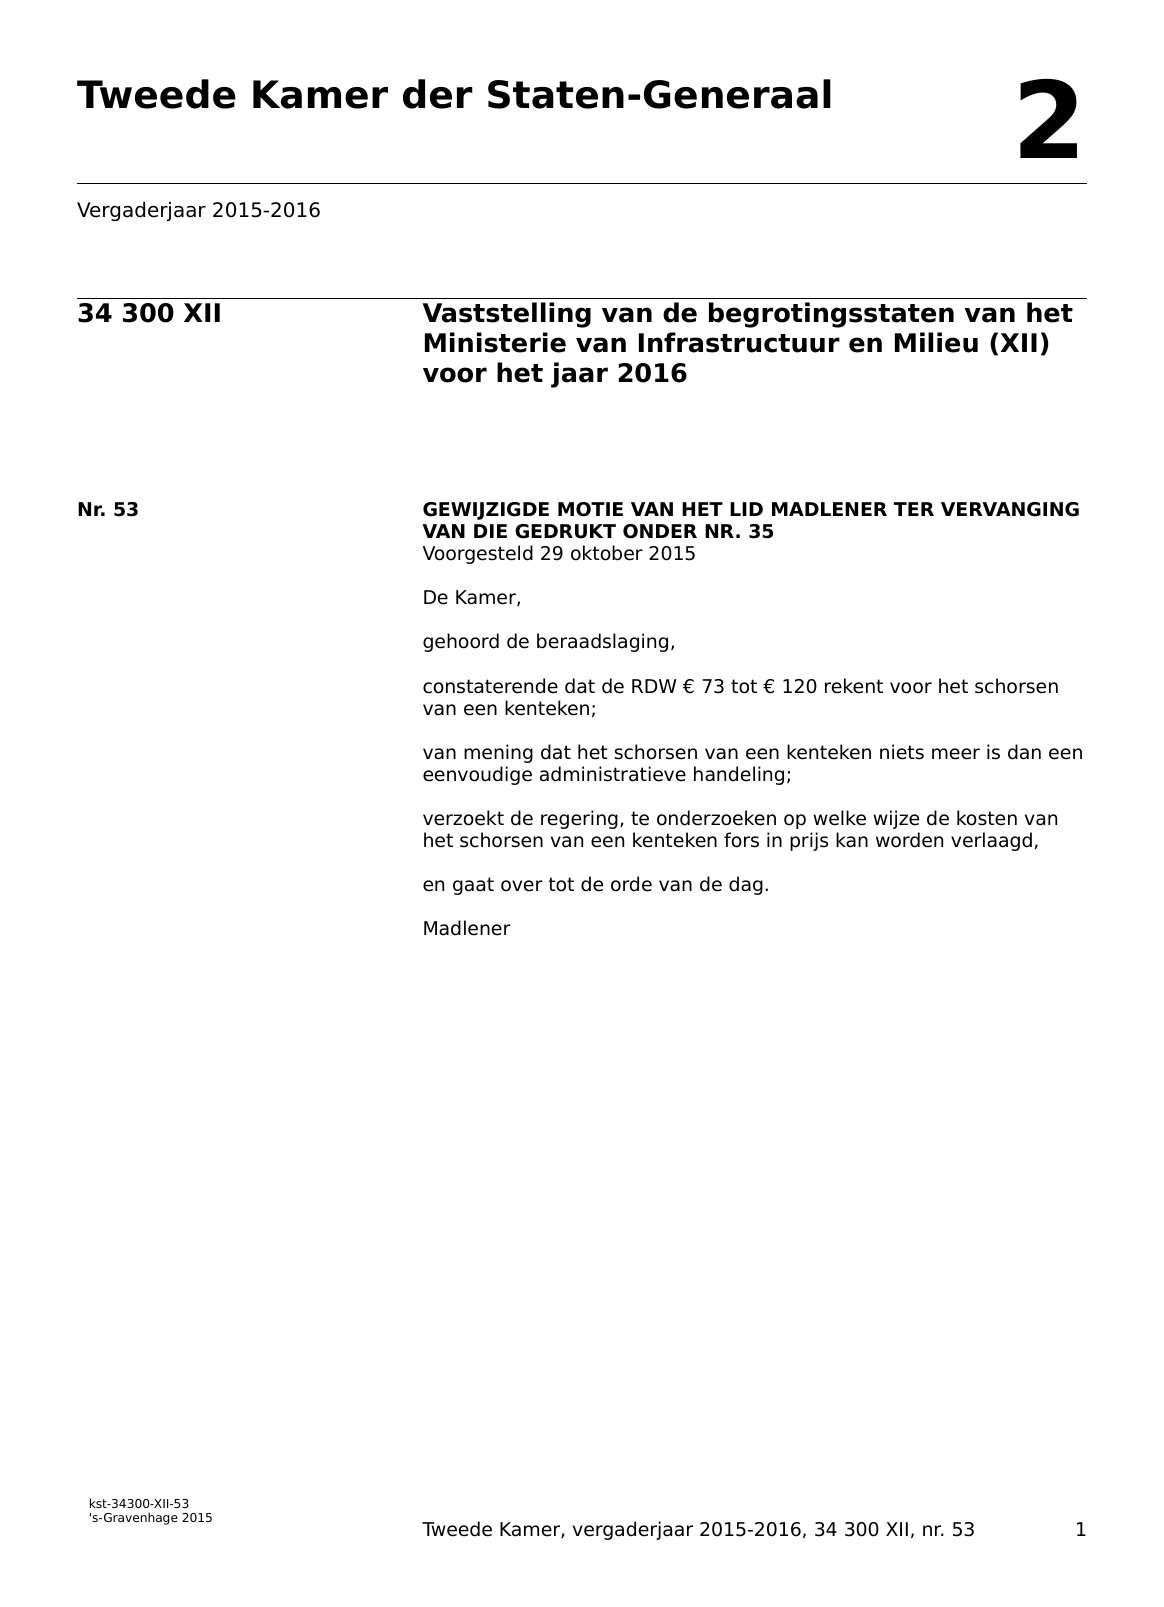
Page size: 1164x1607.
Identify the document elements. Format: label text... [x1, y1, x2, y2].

text van mening dat het schorsen van een kenteken niets meer is dan een eenvoudige administratieve handeling; [422, 742, 1087, 786]
table_header Tweede Kamer der Staten-Generaal [77, 59, 886, 183]
text 's-Gravenhage 2015 [88, 1511, 323, 1525]
text kst-34300-XII-53 [88, 1497, 323, 1511]
text De Kamer, [422, 587, 1087, 609]
subtitle Nr. 53 GEWIJZIGDE MOTIE VAN HET LID MADLENER TER VERVANGING VAN DIE GEDRUKT ONDER NR. 35 [77, 499, 1087, 543]
text Madlener [422, 918, 1087, 940]
table_cell Vergaderjaar 2015-2016 [77, 184, 1087, 298]
subtitle 34 300 XII Vaststelling van de begrotingsstaten van het Ministerie van Infrastructuur en Milieu (XII) voor het jaar 2016 [77, 299, 1087, 388]
text constaterende dat de RDW € 73 tot € 120 rekent voor het schorsen van een kenteken; [422, 676, 1087, 719]
text verzoekt de regering, te onderzoeken op welke wijze de kosten van het schorsen van een kenteken fors in prijs kan worden verlaagd, [422, 808, 1087, 852]
text Voorgesteld 29 oktober 2015 [422, 543, 1087, 565]
table_header 2 [886, 59, 1087, 183]
text en gaat over tot de orde van de dag. [422, 874, 1087, 896]
text gehoord de beraadslaging, [422, 631, 1087, 653]
